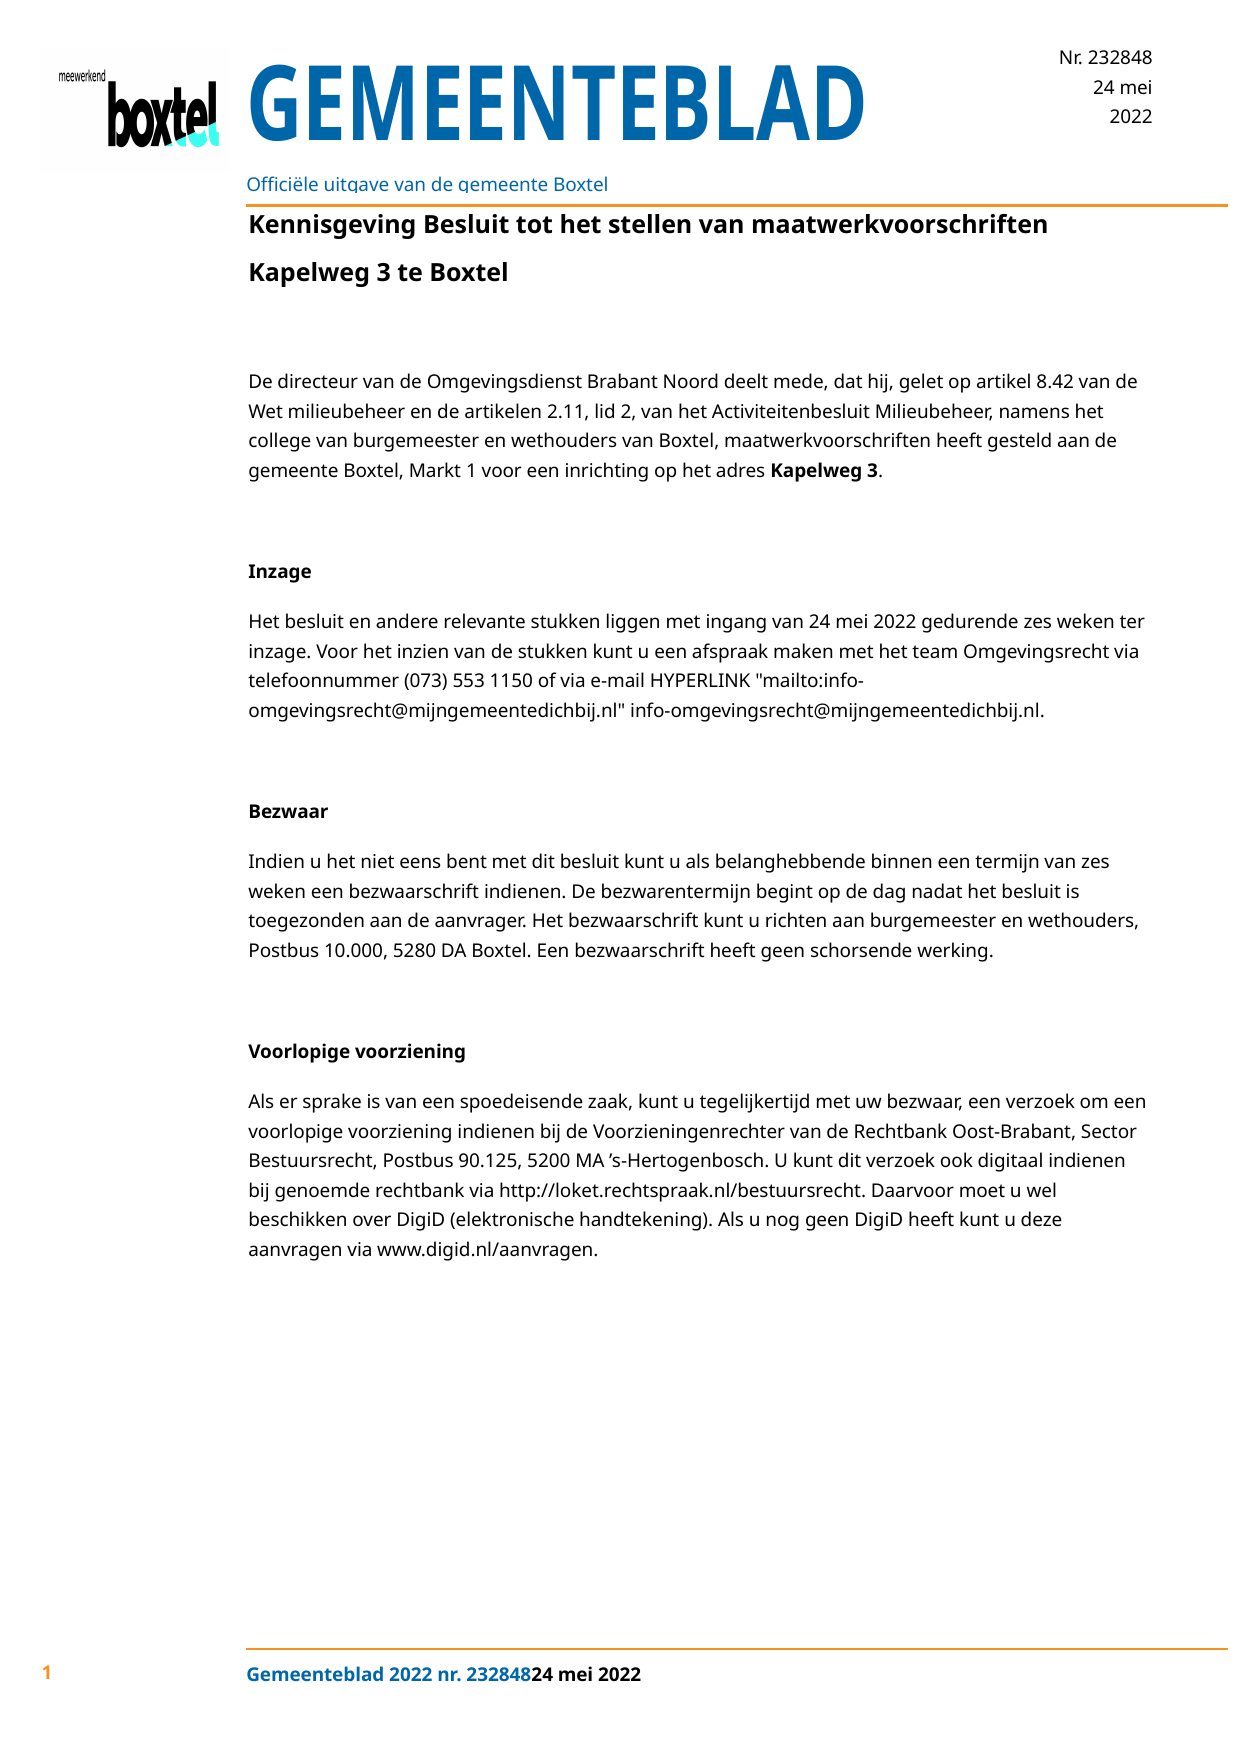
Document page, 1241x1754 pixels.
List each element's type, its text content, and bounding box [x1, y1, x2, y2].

text De directeur van de Omgevingsdienst Brabant Noord deelt mede, dat hij, gelet op artikel 8.42 van de Wet milieubeheer en de artikelen 2.11, lid 2, van het Activiteitenbesluit Milieubeheer, namens het college van burgemeester en wethouders van Boxtel, maatwerkvoorschriften heeft gesteld aan de gemeente Boxtel, Markt 1 voor een inrichting op het adres Kapelweg 3. [248, 368, 1152, 483]
text Het besluit en andere relevante stukken liggen met ingang van 24 mei 2022 gedurende zes weken ter inzage. Voor het inzien van de stukken kunt u een afspraak maken met het team Omgevingsrecht via telefoonnummer (073) 553 1150 of via e-mail HYPERLINK "mailto:info-omgevingsrecht@mijngemeentedichbij.nl" info-omgevingsrecht@mijngemeentedichbij.nl. [248, 608, 1152, 723]
picture [41, 47, 231, 172]
text Indien u het niet eens bent met dit besluit kunt u als belanghebbende binnen een termijn van zes weken een bezwaarschrift indienen. De bezwarentermijn begint op de dag nadat het besluit is toegezonden aan de aanvrager. Het bezwaarschrift kunt u richten aan burgemeester en wethouders, Postbus 10.000, 5280 DA Boxtel. Een bezwaarschrift heeft geen schorsende werking. [248, 848, 1152, 963]
text Als er sprake is van een spoedeisende zaak, kunt u tegelijkertijd met uw bezwaar, een verzoek om een voorlopige voorziening indienen bij de Voorzieningenrechter van de Rechtbank Oost-Brabant, Sector Bestuursrecht, Postbus 90.125, 5200 MA ’s-Hertogenbosch. U kunt dit verzoek ook digitaal indienen bij genoemde rechtbank via http://loket.rechtspraak.nl/bestuursrecht. Daarvoor moet u wel beschikken over DigiD (elektronische handtekening). Als u nog geen DigiD heeft kunt u deze aanvragen via www.digid.nl/aanvragen. [248, 1088, 1152, 1262]
text Inzage [248, 558, 1152, 584]
text Voorlopige voorziening [248, 1038, 1152, 1064]
text Kennisgeving Besluit tot het stellen van maatwerkvoorschriften Kapelweg 3 te Boxtel [248, 207, 1152, 288]
text Bezwaar [248, 798, 1152, 824]
